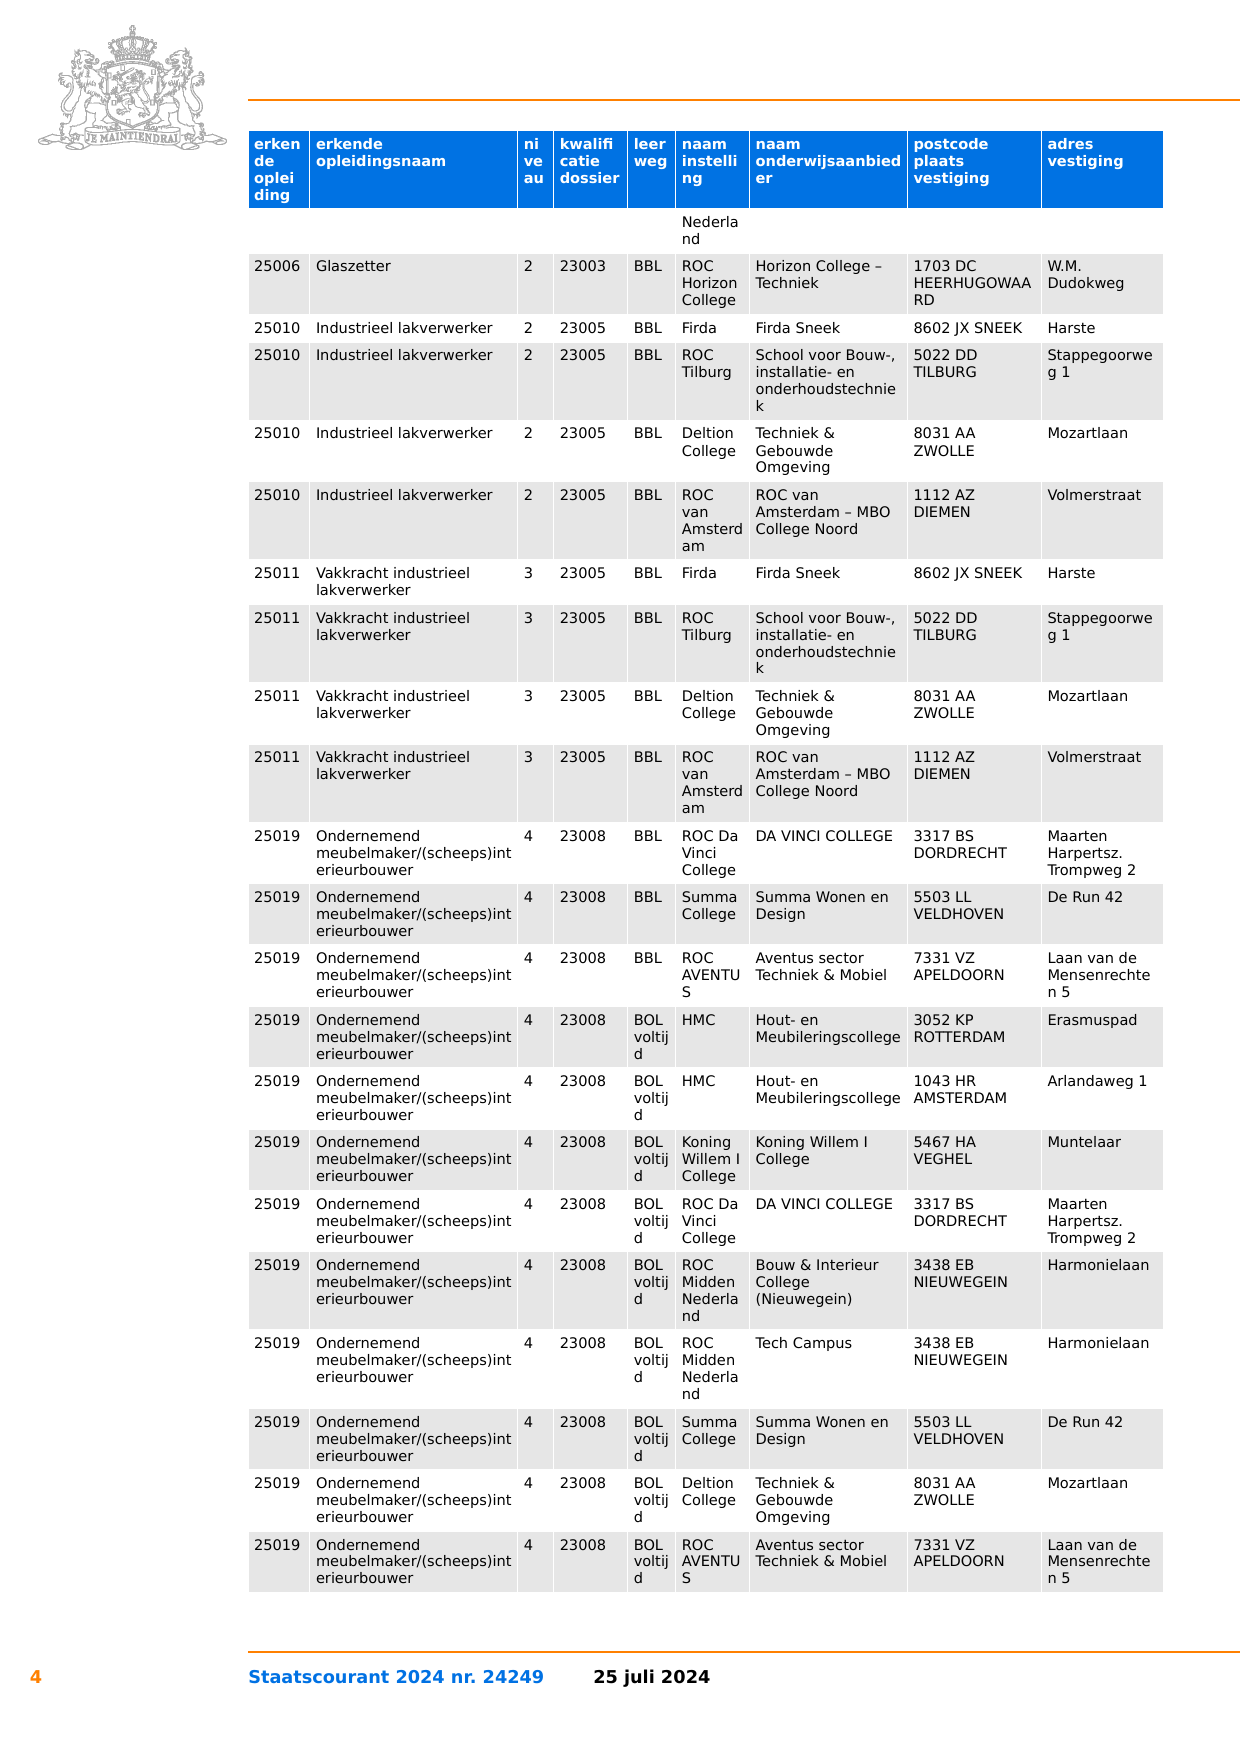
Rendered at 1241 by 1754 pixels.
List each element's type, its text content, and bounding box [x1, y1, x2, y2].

table_cell 23005 [554, 343, 627, 420]
table_cell Vakkracht industrieel lakverwerker [310, 560, 517, 604]
table_cell 8602 JX SNEEK [908, 315, 1041, 341]
table_cell Deltion College [676, 1470, 749, 1531]
table_cell ROC van Amsterdam – MBO College Noord [750, 482, 907, 559]
table_cell Ondernemend meubelmaker/(scheeps)interieurbouwer [310, 1191, 517, 1251]
table_cell Horizon College – Techniek [750, 254, 907, 314]
table_cell ROC Da Vinci College [676, 823, 749, 883]
table_cell Industrieel lakverwerker [310, 421, 517, 481]
table_cell Techniek & Gebouwde Omgeving [750, 1470, 907, 1531]
table_cell Aventus sector Techniek & Mobiel [750, 1532, 907, 1592]
table_cell 2 [518, 343, 553, 420]
table_cell 23008 [554, 1068, 627, 1128]
table_cell 2 [518, 315, 553, 341]
table_cell Bouw & Interieur College (Nieuwegein) [750, 1252, 907, 1329]
table_cell [628, 209, 675, 253]
table_cell 25019 [249, 1331, 309, 1408]
table_cell 3 [518, 605, 553, 682]
table_cell 23005 [554, 482, 627, 559]
table_cell Ondernemend meubelmaker/(scheeps)interieurbouwer [310, 1470, 517, 1531]
table_cell ROC van Amsterdam – MBO College Noord [750, 745, 907, 822]
table_cell 5022 DD TILBURG [908, 343, 1041, 420]
table_cell BOL voltijd [628, 1191, 675, 1251]
table_cell 23008 [554, 1532, 627, 1592]
table_cell 3 [518, 745, 553, 822]
table_cell School voor Bouw-, installatie- en onderhoudstechniek [750, 605, 907, 682]
table_cell 4 [518, 1191, 553, 1251]
table_cell 7331 VZ APELDOORN [908, 1532, 1041, 1592]
table_cell BOL voltijd [628, 1130, 675, 1190]
table_cell 4 [518, 884, 553, 944]
table_cell Laan van de Mensenrechten 5 [1042, 946, 1163, 1006]
table_cell 25011 [249, 745, 309, 822]
table_cell W.M. Dudokweg [1042, 254, 1163, 314]
table_cell Ondernemend meubelmaker/(scheeps)interieurbouwer [310, 823, 517, 883]
table_cell Techniek & Gebouwde Omgeving [750, 421, 907, 481]
table_cell Deltion College [676, 421, 749, 481]
table_cell Hout- en Meubileringscollege [750, 1068, 907, 1128]
table_cell Industrieel lakverwerker [310, 482, 517, 559]
table_cell 5467 HA VEGHEL [908, 1130, 1041, 1190]
table_cell Glaszetter [310, 254, 517, 314]
table_cell 25006 [249, 254, 309, 314]
table_cell Maarten Harpertsz. Trompweg 2 [1042, 823, 1163, 883]
table_cell 1703 DC HEERHUGOWAARD [908, 254, 1041, 314]
table_cell Mozartlaan [1042, 683, 1163, 743]
table_cell 2 [518, 421, 553, 481]
table_cell 23008 [554, 1130, 627, 1190]
table_cell Firda [676, 560, 749, 604]
table_cell Summa College [676, 884, 749, 944]
table_cell 23003 [554, 254, 627, 314]
table_cell ROC van Amsterdam [676, 745, 749, 822]
table_cell Ondernemend meubelmaker/(scheeps)interieurbouwer [310, 884, 517, 944]
table_cell BBL [628, 823, 675, 883]
table_cell 3 [518, 683, 553, 743]
table_cell Koning Willem I College [676, 1130, 749, 1190]
table_header adres vestiging [1042, 131, 1163, 208]
table_cell 25019 [249, 1007, 309, 1067]
table_cell Stappegoorweg 1 [1042, 343, 1163, 420]
table_cell 23005 [554, 421, 627, 481]
table_cell BBL [628, 884, 675, 944]
table_cell 23008 [554, 1409, 627, 1469]
table_header naam onderwijsaanbieder [750, 131, 907, 208]
table_cell Vakkracht industrieel lakverwerker [310, 745, 517, 822]
table_cell 25019 [249, 1409, 309, 1469]
table_cell 25019 [249, 884, 309, 944]
table_cell Summa Wonen en Design [750, 1409, 907, 1469]
table_cell 4 [518, 1252, 553, 1329]
table_cell 23008 [554, 823, 627, 883]
table_cell Laan van de Mensenrechten 5 [1042, 1532, 1163, 1592]
table_cell Tech Campus [750, 1331, 907, 1408]
table_cell 1043 HR AMSTERDAM [908, 1068, 1041, 1128]
table_cell School voor Bouw-, installatie- en onderhoudstechniek [750, 343, 907, 420]
table_cell Hout- en Meubileringscollege [750, 1007, 907, 1067]
table_cell 4 [518, 1130, 553, 1190]
table_cell DA VINCI COLLEGE [750, 823, 907, 883]
table_cell Arlandaweg 1 [1042, 1068, 1163, 1128]
table_cell 4 [518, 1409, 553, 1469]
table_cell 23005 [554, 315, 627, 341]
table_cell Industrieel lakverwerker [310, 315, 517, 341]
table_cell ROC AVENTUS [676, 946, 749, 1006]
table_cell 7331 VZ APELDOORN [908, 946, 1041, 1006]
table_cell BBL [628, 683, 675, 743]
table_cell Industrieel lakverwerker [310, 343, 517, 420]
table_cell Firda Sneek [750, 560, 907, 604]
table_cell BBL [628, 315, 675, 341]
table_cell Vakkracht industrieel lakverwerker [310, 605, 517, 682]
table_cell BBL [628, 560, 675, 604]
table_cell 25010 [249, 482, 309, 559]
table_cell 4 [518, 1470, 553, 1531]
table_cell HMC [676, 1068, 749, 1128]
table_cell Summa Wonen en Design [750, 884, 907, 944]
table_cell 25010 [249, 315, 309, 341]
table_cell Ondernemend meubelmaker/(scheeps)interieurbouwer [310, 946, 517, 1006]
table_cell Deltion College [676, 683, 749, 743]
table_cell Aventus sector Techniek & Mobiel [750, 946, 907, 1006]
table_cell ROC Tilburg [676, 343, 749, 420]
table_header erkende opleidingsnaam [310, 131, 517, 208]
table_cell 25011 [249, 560, 309, 604]
table_cell 25010 [249, 343, 309, 420]
table_cell Techniek & Gebouwde Omgeving [750, 683, 907, 743]
table_cell 8031 AA ZWOLLE [908, 683, 1041, 743]
table_cell BOL voltijd [628, 1252, 675, 1329]
table_cell 23005 [554, 560, 627, 604]
table_cell Nederland [676, 209, 749, 253]
table_cell 25019 [249, 946, 309, 1006]
table_cell Summa College [676, 1409, 749, 1469]
table_cell Muntelaar [1042, 1130, 1163, 1190]
table_cell Stappegoorweg 1 [1042, 605, 1163, 682]
table_cell Ondernemend meubelmaker/(scheeps)interieurbouwer [310, 1130, 517, 1190]
table_cell ROC AVENTUS [676, 1532, 749, 1592]
table_cell 8602 JX SNEEK [908, 560, 1041, 604]
table_cell Erasmuspad [1042, 1007, 1163, 1067]
table_cell 23008 [554, 884, 627, 944]
table_cell Vakkracht industrieel lakverwerker [310, 683, 517, 743]
table_cell 23005 [554, 745, 627, 822]
table_cell Harmonielaan [1042, 1331, 1163, 1408]
table_cell 25019 [249, 1470, 309, 1531]
table_cell 3317 BS DORDRECHT [908, 1191, 1041, 1251]
table_cell Volmerstraat [1042, 482, 1163, 559]
table_cell HMC [676, 1007, 749, 1067]
table_header kwalificatie dossier [554, 131, 627, 208]
table_cell 25019 [249, 823, 309, 883]
table_header postcode plaats vestiging [908, 131, 1041, 208]
table_header leerweg [628, 131, 675, 208]
table_cell 4 [518, 823, 553, 883]
table_cell 25019 [249, 1532, 309, 1592]
table_cell BOL voltijd [628, 1532, 675, 1592]
table_cell Ondernemend meubelmaker/(scheeps)interieurbouwer [310, 1532, 517, 1592]
table_cell Ondernemend meubelmaker/(scheeps)interieurbouwer [310, 1007, 517, 1067]
table_cell [750, 209, 907, 253]
table_cell BBL [628, 482, 675, 559]
table_cell Mozartlaan [1042, 421, 1163, 481]
table_cell Firda [676, 315, 749, 341]
table_cell ROC Da Vinci College [676, 1191, 749, 1251]
table_cell 4 [518, 946, 553, 1006]
table_cell 25019 [249, 1068, 309, 1128]
table_cell 23005 [554, 683, 627, 743]
table_cell 4 [518, 1007, 553, 1067]
table_cell ROC van Amsterdam [676, 482, 749, 559]
table_cell 4 [518, 1532, 553, 1592]
table_cell 25019 [249, 1130, 309, 1190]
table_cell BOL voltijd [628, 1068, 675, 1128]
table_cell BOL voltijd [628, 1007, 675, 1067]
table_cell 25019 [249, 1252, 309, 1329]
table_cell BBL [628, 343, 675, 420]
table_cell 3317 BS DORDRECHT [908, 823, 1041, 883]
table_cell 2 [518, 254, 553, 314]
table_cell 8031 AA ZWOLLE [908, 421, 1041, 481]
table_cell Ondernemend meubelmaker/(scheeps)interieurbouwer [310, 1331, 517, 1408]
table_cell ROC Tilburg [676, 605, 749, 682]
table_cell Mozartlaan [1042, 1470, 1163, 1531]
table_cell Harste [1042, 315, 1163, 341]
table_cell 25011 [249, 683, 309, 743]
table_cell 3438 EB NIEUWEGEIN [908, 1331, 1041, 1408]
table_cell BOL voltijd [628, 1409, 675, 1469]
table_cell [310, 209, 517, 253]
table_cell Firda Sneek [750, 315, 907, 341]
table_cell 23008 [554, 1331, 627, 1408]
table_header niveau [518, 131, 553, 208]
table_cell 3052 KP ROTTERDAM [908, 1007, 1041, 1067]
table_cell 1112 AZ DIEMEN [908, 745, 1041, 822]
picture [38, 25, 227, 150]
table_cell 23008 [554, 1470, 627, 1531]
table_cell ROC Midden Nederland [676, 1252, 749, 1329]
table_cell 5503 LL VELDHOVEN [908, 884, 1041, 944]
table_cell 5022 DD TILBURG [908, 605, 1041, 682]
table_cell BBL [628, 254, 675, 314]
table_cell De Run 42 [1042, 1409, 1163, 1469]
table_cell 3438 EB NIEUWEGEIN [908, 1252, 1041, 1329]
table_cell Harste [1042, 560, 1163, 604]
table_cell 25011 [249, 605, 309, 682]
table_cell Ondernemend meubelmaker/(scheeps)interieurbouwer [310, 1409, 517, 1469]
table_cell 23008 [554, 1252, 627, 1329]
table_cell BBL [628, 605, 675, 682]
table_cell 23005 [554, 605, 627, 682]
table_cell Volmerstraat [1042, 745, 1163, 822]
table_cell Harmonielaan [1042, 1252, 1163, 1329]
table_cell 3 [518, 560, 553, 604]
table_cell [518, 209, 553, 253]
table_cell 23008 [554, 1191, 627, 1251]
table_cell BOL voltijd [628, 1331, 675, 1408]
table_cell 23008 [554, 1007, 627, 1067]
table_cell [1042, 209, 1163, 253]
table_cell De Run 42 [1042, 884, 1163, 944]
table_cell 4 [518, 1068, 553, 1128]
table_cell 4 [518, 1331, 553, 1408]
table_cell [908, 209, 1041, 253]
table_cell 23008 [554, 946, 627, 1006]
table_cell 5503 LL VELDHOVEN [908, 1409, 1041, 1469]
table_cell BBL [628, 745, 675, 822]
table_cell 25019 [249, 1191, 309, 1251]
table_cell ROC Horizon College [676, 254, 749, 314]
table_cell BBL [628, 421, 675, 481]
table_cell Maarten Harpertsz. Trompweg 2 [1042, 1191, 1163, 1251]
table_cell 1112 AZ DIEMEN [908, 482, 1041, 559]
table_cell BOL voltijd [628, 1470, 675, 1531]
table_cell Koning Willem I College [750, 1130, 907, 1190]
table_header erkende opleiding [249, 131, 309, 208]
table_cell 2 [518, 482, 553, 559]
table_cell 8031 AA ZWOLLE [908, 1470, 1041, 1531]
table_cell BBL [628, 946, 675, 1006]
table_cell DA VINCI COLLEGE [750, 1191, 907, 1251]
table_cell [249, 209, 309, 253]
table_header naam instelling [676, 131, 749, 208]
table_cell Ondernemend meubelmaker/(scheeps)interieurbouwer [310, 1252, 517, 1329]
table_cell ROC Midden Nederland [676, 1331, 749, 1408]
table_cell 25010 [249, 421, 309, 481]
table_cell [554, 209, 627, 253]
table_cell Ondernemend meubelmaker/(scheeps)interieurbouwer [310, 1068, 517, 1128]
